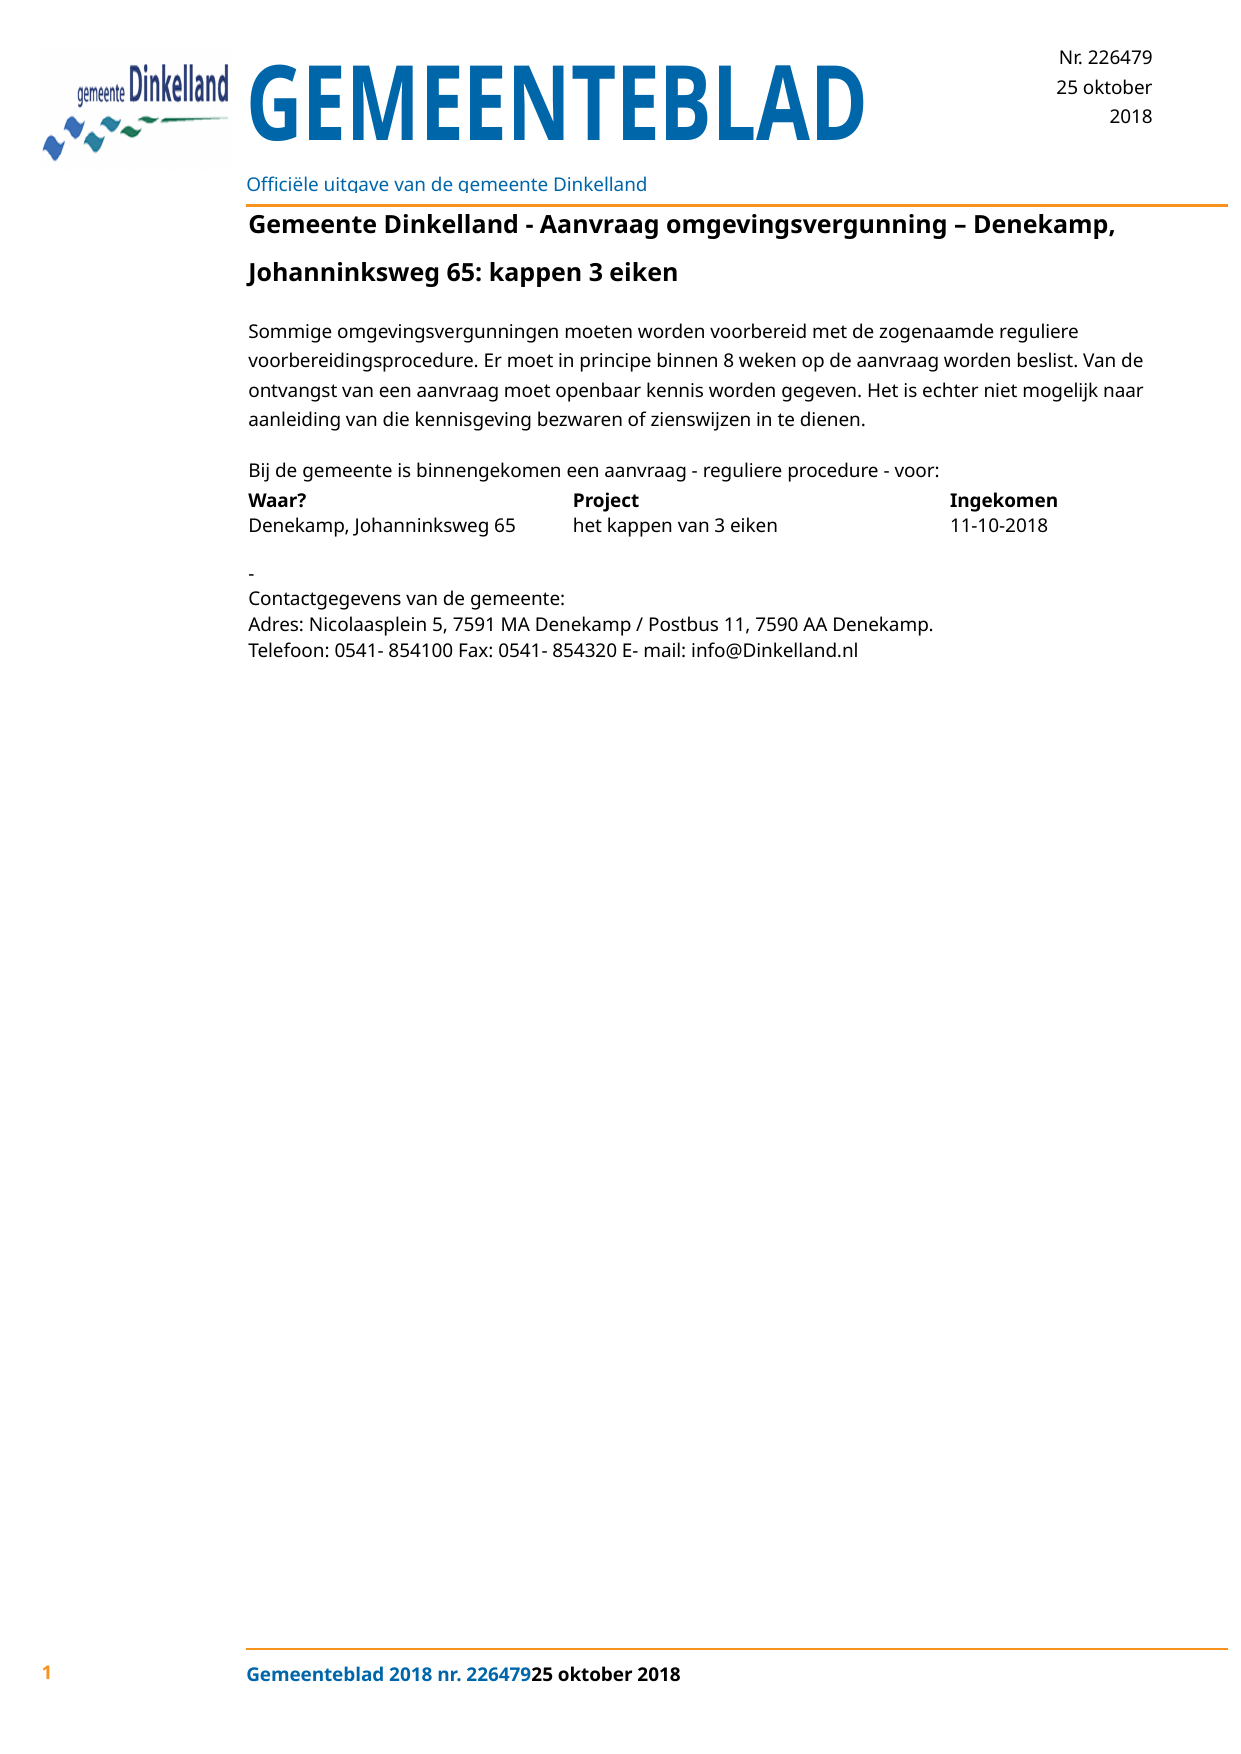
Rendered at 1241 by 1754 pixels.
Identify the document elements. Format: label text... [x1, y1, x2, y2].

text Telefoon: 0541- 854100 Fax: 0541- 854320 E- mail: info@Dinkelland.nl [248, 637, 1152, 663]
table_cell Denekamp, Johanninksweg 65 [248, 513, 573, 538]
text - [248, 560, 1152, 585]
text Adres: Nicolaasplein 5, 7591 MA Denekamp / Postbus 11, 7590 AA Denekamp. [248, 611, 1152, 637]
table_header Ingekomen [950, 487, 1152, 512]
text Sommige omgevingsvergunningen moeten worden voorbereid met de zogenaamde reguliere voorbereidingsprocedure. Er moet in principe binnen 8 weken op de aanvraag worden beslist. Van de ontvangst van een aanvraag moet openbaar kennis worden gegeven. Het is echter niet mogelijk naar aanleiding van die kennisgeving bezwaren of zienswijzen in te dienen. [248, 318, 1152, 432]
picture [41, 47, 231, 172]
table_header Waar? [248, 487, 573, 512]
table_cell het kappen van 3 eiken [573, 513, 950, 538]
text Contactgegevens van de gemeente: [248, 585, 1152, 611]
text Gemeente Dinkelland - Aanvraag omgevingsvergunning – Denekamp, Johanninksweg 65: kappen 3 eiken [248, 207, 1152, 288]
text Bij de gemeente is binnengekomen een aanvraag - reguliere procedure - voor: [248, 457, 1152, 483]
table_header Project [573, 487, 950, 512]
table_cell 11-10-2018 [950, 513, 1152, 538]
